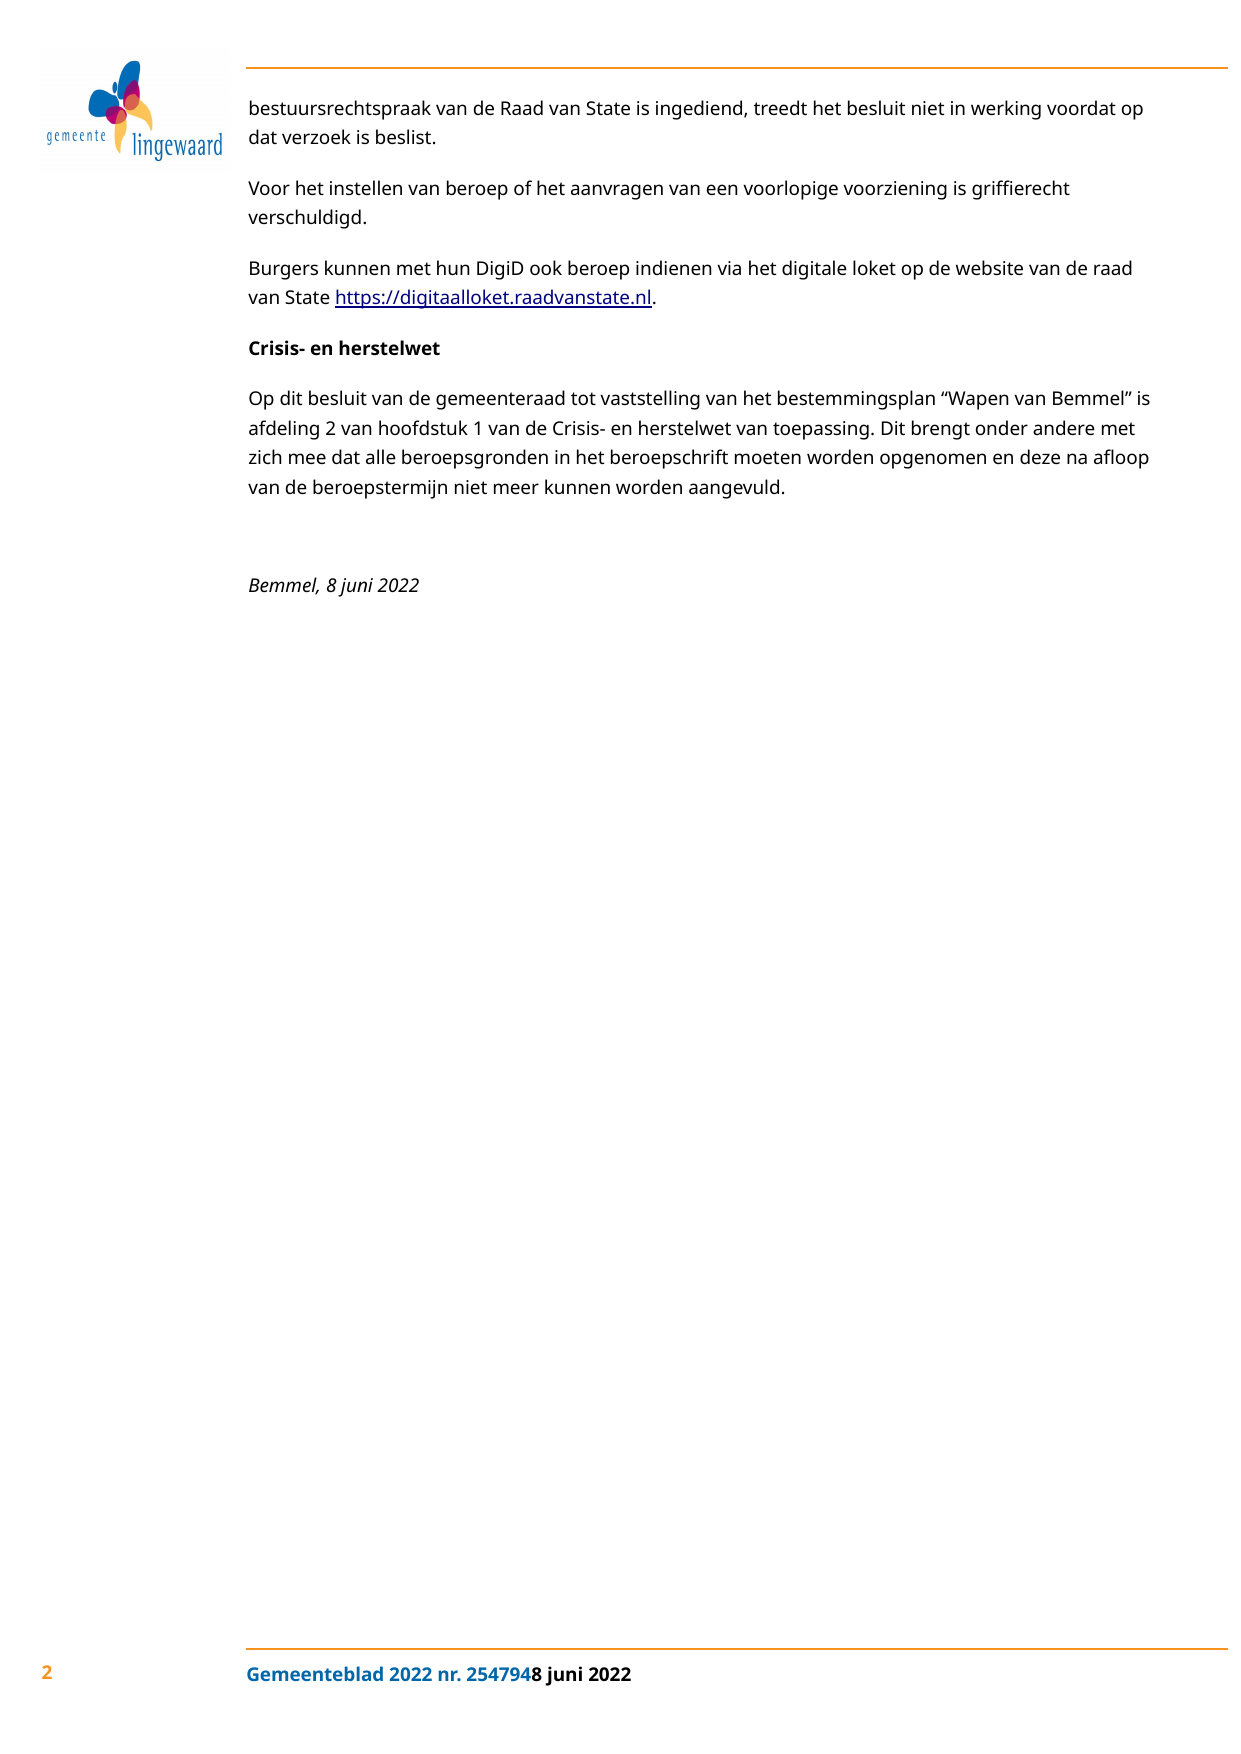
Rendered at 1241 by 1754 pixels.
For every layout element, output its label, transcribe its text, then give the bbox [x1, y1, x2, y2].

text Voor het instellen van beroep of het aanvragen van een voorlopige voorziening is griffierecht verschuldigd. [248, 175, 1152, 230]
text Burgers kunnen met hun DigiD ook beroep indienen via het digitale loket op de website van de raad van State https://digitaalloket.raadvanstate.nl. [248, 255, 1152, 310]
text Crisis- en herstelwet [248, 335, 1152, 361]
text Bemmel, 8 juni 2022 [248, 572, 1152, 598]
text Op dit besluit van de gemeenteraad tot vaststelling van het bestemmingsplan “Wapen van Bemmel” is afdeling 2 van hoofdstuk 1 van de Crisis- en herstelwet van toepassing. Dit brengt onder andere met zich mee dat alle beroepsgronden in het beroepschrift moeten worden opgenomen en deze na afloop van de beroepstermijn niet meer kunnen worden aangevuld. [248, 385, 1152, 500]
picture [41, 47, 231, 172]
text bestuursrechtspraak van de Raad van State is ingediend, treedt het besluit niet in werking voordat op dat verzoek is beslist. [248, 95, 1152, 150]
